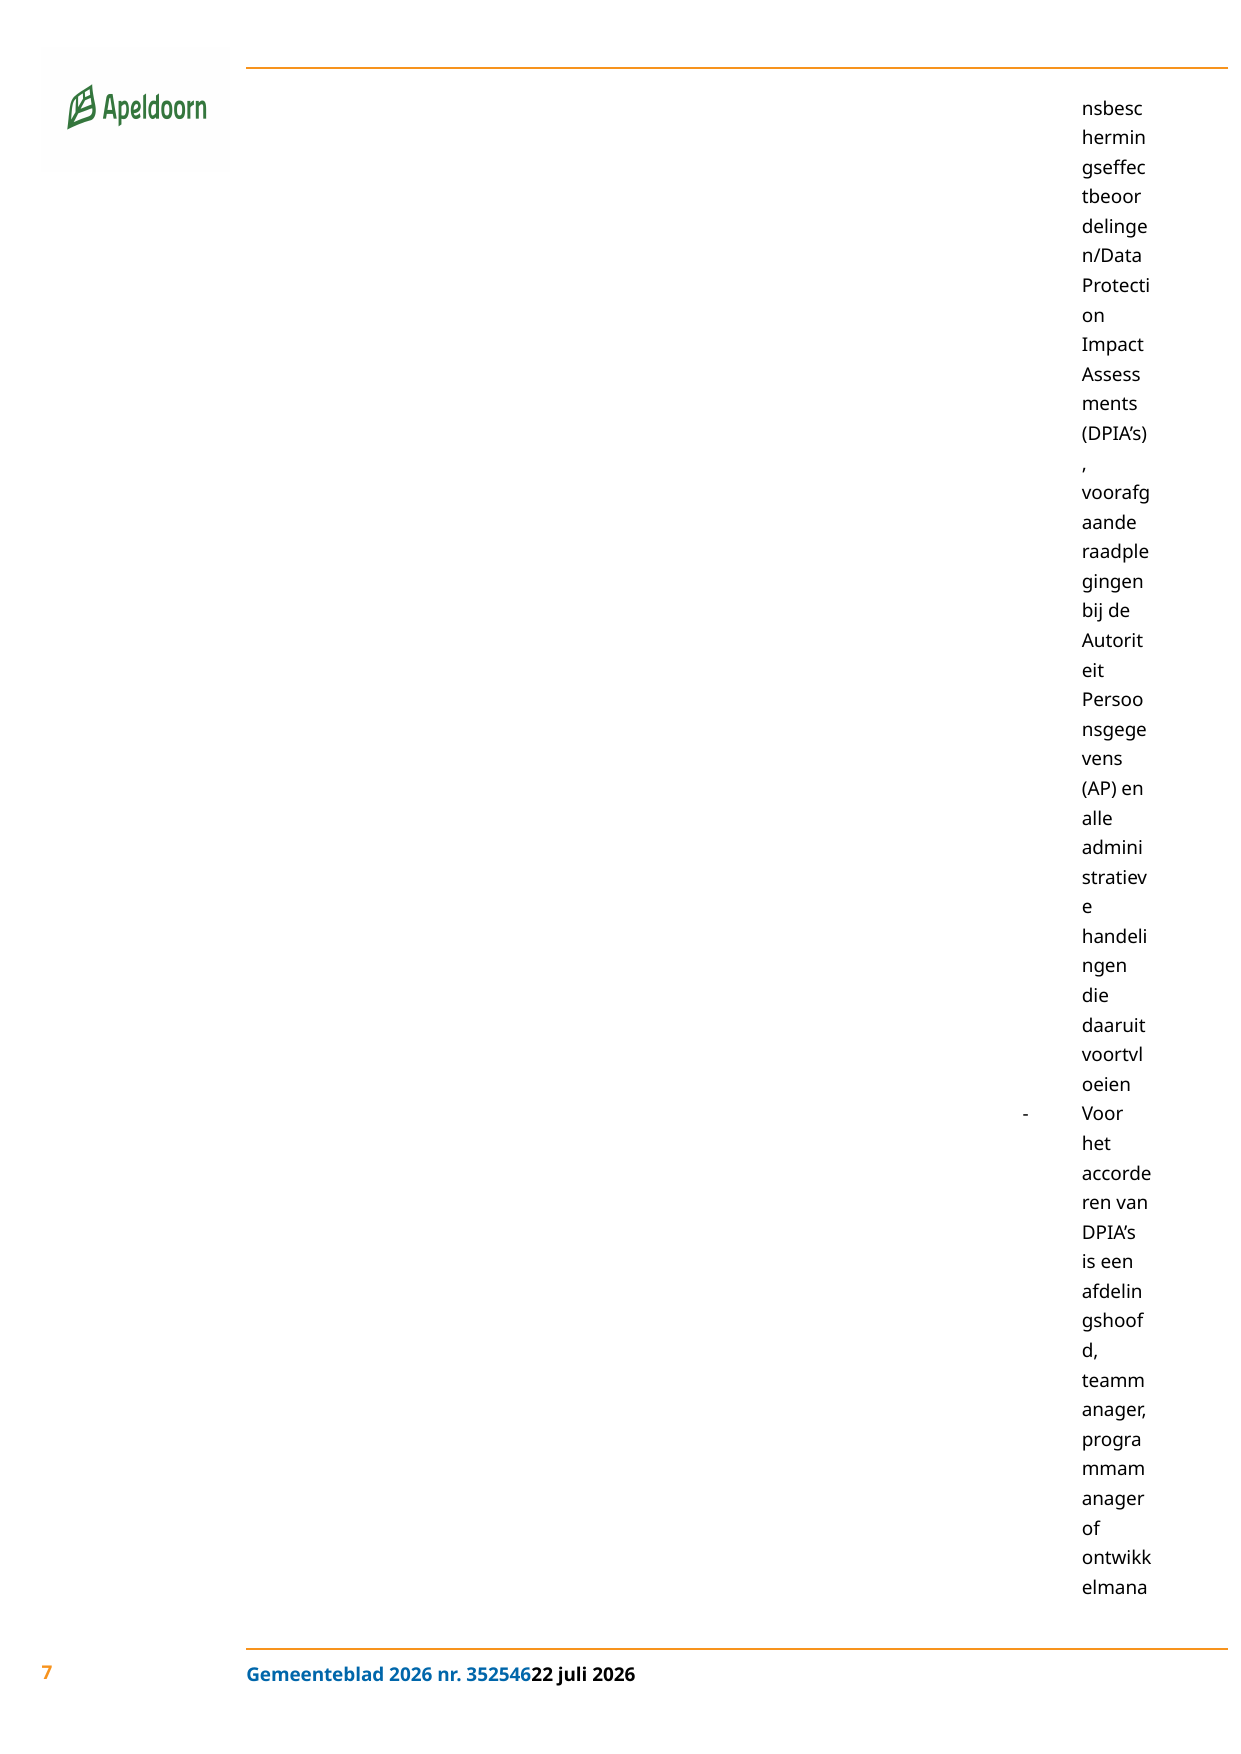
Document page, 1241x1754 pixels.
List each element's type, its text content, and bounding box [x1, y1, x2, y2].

table_cell [635, 95, 764, 1600]
table_cell [377, 95, 506, 1600]
picture [41, 47, 231, 172]
table_cell [248, 95, 377, 1600]
table_cell [894, 95, 1022, 1600]
table_cell nsbeschermingseffectbeoordelingen/Data Protection Impact Assessments (DPIA’s), voorafgaande raadplegingen bij de Autoriteit Persoonsgegevens (AP) en alle administratieve handelingen die daaruit voortvloeien Voor het accorderen van DPIA’s is een afdelingshoofd, teammanager, programmamanager of ontwikkelmana [1023, 95, 1152, 1600]
table_cell [764, 95, 893, 1600]
table_cell [506, 95, 635, 1600]
